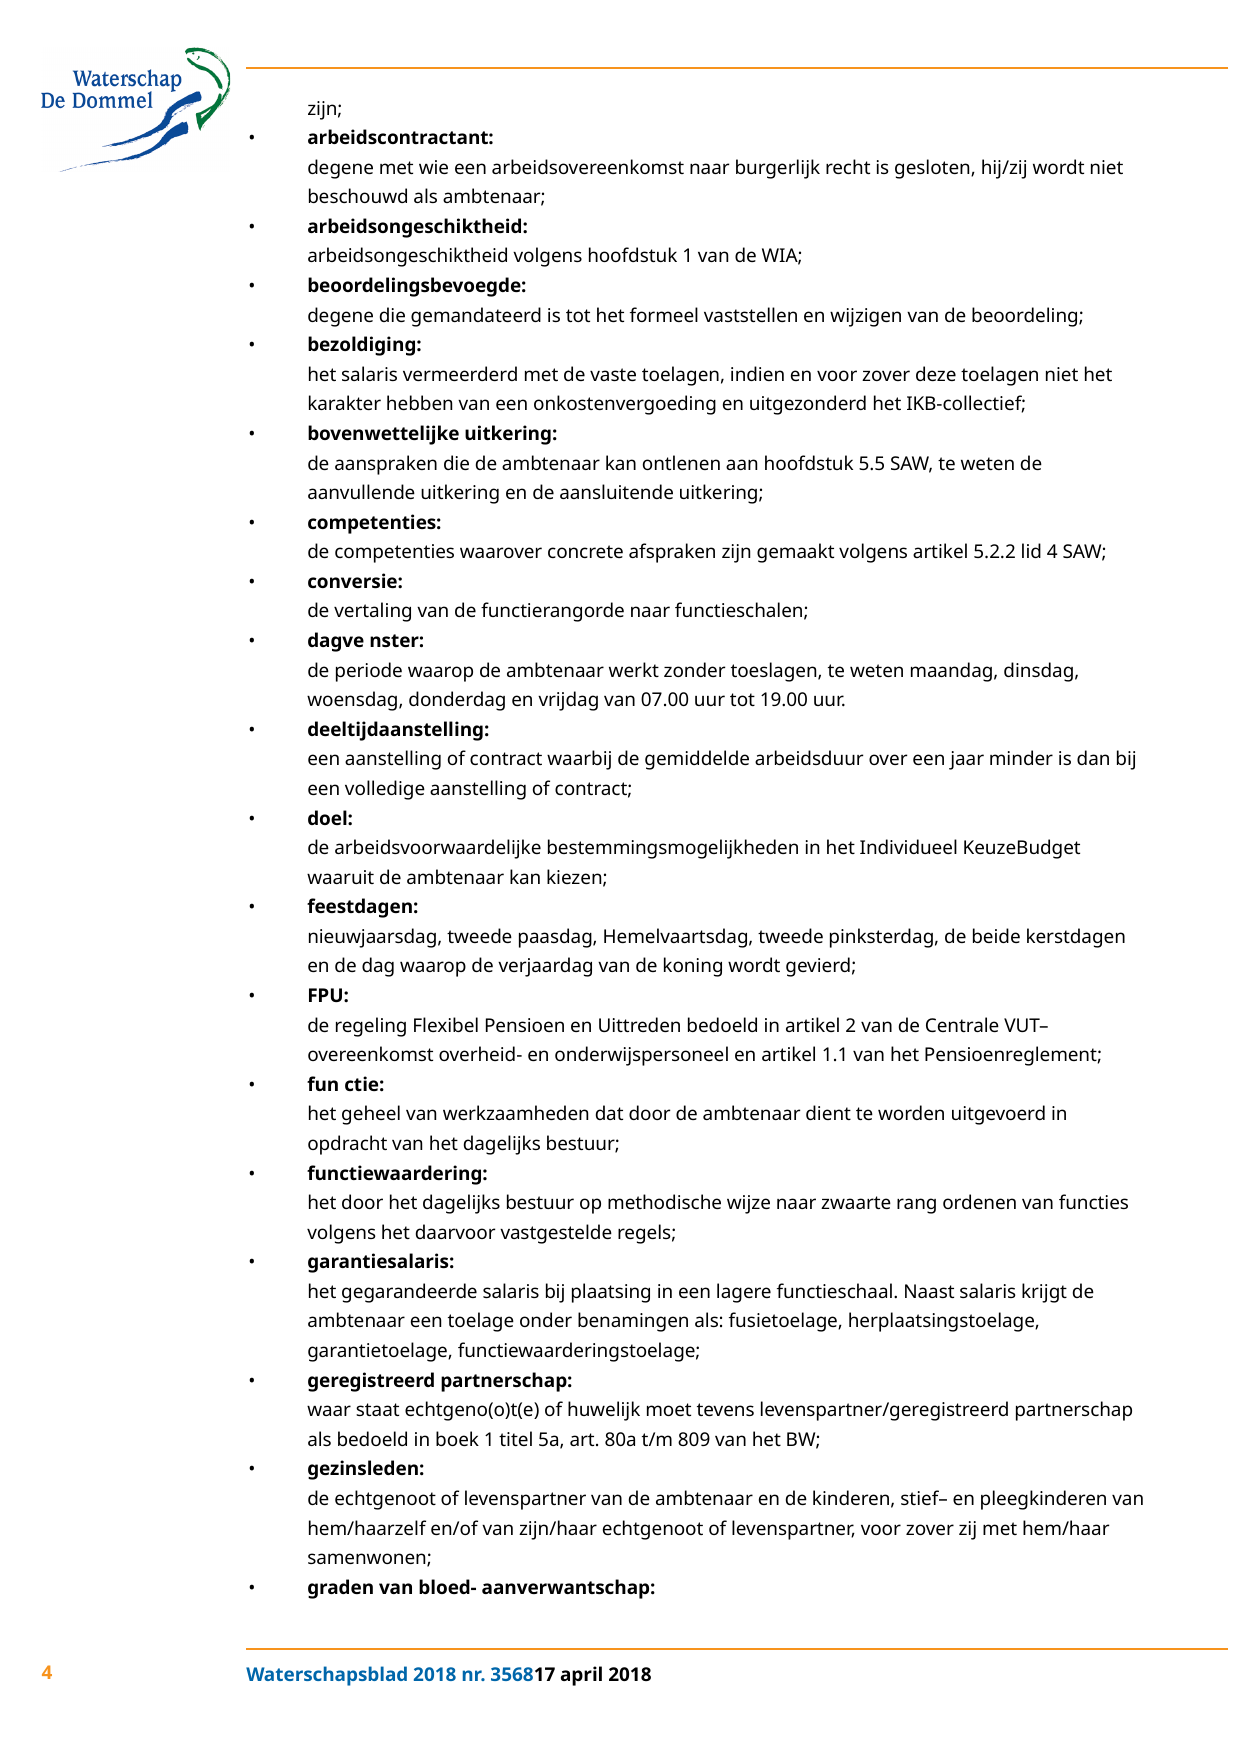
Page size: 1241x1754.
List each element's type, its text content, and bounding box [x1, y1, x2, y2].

list een aanstelling of contract waarbij de gemiddelde arbeidsduur over een jaar minder is dan bij een volledige aanstelling of contract; [248, 746, 1152, 801]
list garantiesalaris: [248, 1248, 1152, 1274]
list conversie: [248, 568, 1152, 594]
list het door het dagelijks bestuur op methodische wijze naar zwaarte rang ordenen van functies volgens het daarvoor vastgestelde regels; [248, 1189, 1152, 1245]
list functiewaardering: [248, 1160, 1152, 1186]
list degene met wie een arbeidsovereenkomst naar burgerlijk recht is gesloten, hij/zij wordt niet beschouwd als ambtenaar; [248, 154, 1152, 209]
list de competenties waarover concrete afspraken zijn gemaakt volgens artikel 5.2.2 lid 4 SAW; [248, 538, 1152, 564]
list doel: [248, 805, 1152, 831]
list arbeidscontractant: [248, 124, 1152, 150]
list bovenwettelijke uitkering: [248, 420, 1152, 446]
picture [41, 47, 231, 172]
list het geheel van werkzaamheden dat door de ambtenaar dient te worden uitgevoerd in opdracht van het dagelijks bestuur; [248, 1101, 1152, 1156]
list zijn; [248, 95, 1152, 121]
list geregistreerd partnerschap: [248, 1367, 1152, 1393]
list het salaris vermeerderd met de vaste toelagen, indien en voor zover deze toelagen niet het karakter hebben van een onkostenvergoeding en uitgezonderd het IKB-collectief; [248, 361, 1152, 416]
list dagve nster: [248, 627, 1152, 653]
list de arbeidsvoorwaardelijke bestemmingsmogelijkheden in het Individueel KeuzeBudget waaruit de ambtenaar kan kiezen; [248, 834, 1152, 890]
list de echtgenoot of levenspartner van de ambtenaar en de kinderen, stief– en pleegkinderen van hem/haarzelf en/of van zijn/haar echtgenoot of levenspartner, voor zover zij met hem/haar samenwonen; [248, 1485, 1152, 1570]
list fun ctie: [248, 1071, 1152, 1097]
list nieuwjaarsdag, tweede paasdag, Hemelvaartsdag, tweede pinksterdag, de beide kerstdagen en de dag waarop de verjaardag van de koning wordt gevierd; [248, 923, 1152, 978]
list arbeidsongeschiktheid: [248, 213, 1152, 239]
list deeltijdaanstelling: [248, 716, 1152, 742]
list bezoldiging: [248, 331, 1152, 357]
list de aanspraken die de ambtenaar kan ontlenen aan hoofdstuk 5.5 SAW, te weten de aanvullende uitkering en de aansluitende uitkering; [248, 450, 1152, 505]
list feestdagen: [248, 893, 1152, 919]
list graden van bloed- aanverwantschap: [248, 1574, 1152, 1600]
list gezinsleden: [248, 1456, 1152, 1481]
list degene die gemandateerd is tot het formeel vaststellen en wijzigen van de beoordeling; [248, 302, 1152, 328]
list de periode waarop de ambtenaar werkt zonder toeslagen, te weten maandag, dinsdag, woensdag, donderdag en vrijdag van 07.00 uur tot 19.00 uur. [248, 657, 1152, 712]
list waar staat echtgeno(o)t(e) of huwelijk moet tevens levenspartner/geregistreerd partnerschap als bedoeld in boek 1 titel 5a, art. 80a t/m 809 van het BW; [248, 1396, 1152, 1452]
list de vertaling van de functierangorde naar functieschalen; [248, 598, 1152, 623]
list het gegarandeerde salaris bij plaatsing in een lagere functieschaal. Naast salaris krijgt de ambtenaar een toelage onder benamingen als: fusietoelage, herplaatsingstoelage, garantietoelage, functiewaarderingstoelage; [248, 1278, 1152, 1363]
list beoordelingsbevoegde: [248, 272, 1152, 298]
list competenties: [248, 509, 1152, 535]
list arbeidsongeschiktheid volgens hoofdstuk 1 van de WIA; [248, 243, 1152, 268]
list de regeling Flexibel Pensioen en Uittreden bedoeld in artikel 2 van de Centrale VUT–overeenkomst overheid- en onderwijspersoneel en artikel 1.1 van het Pensioenreglement; [248, 1012, 1152, 1067]
list FPU: [248, 982, 1152, 1008]
